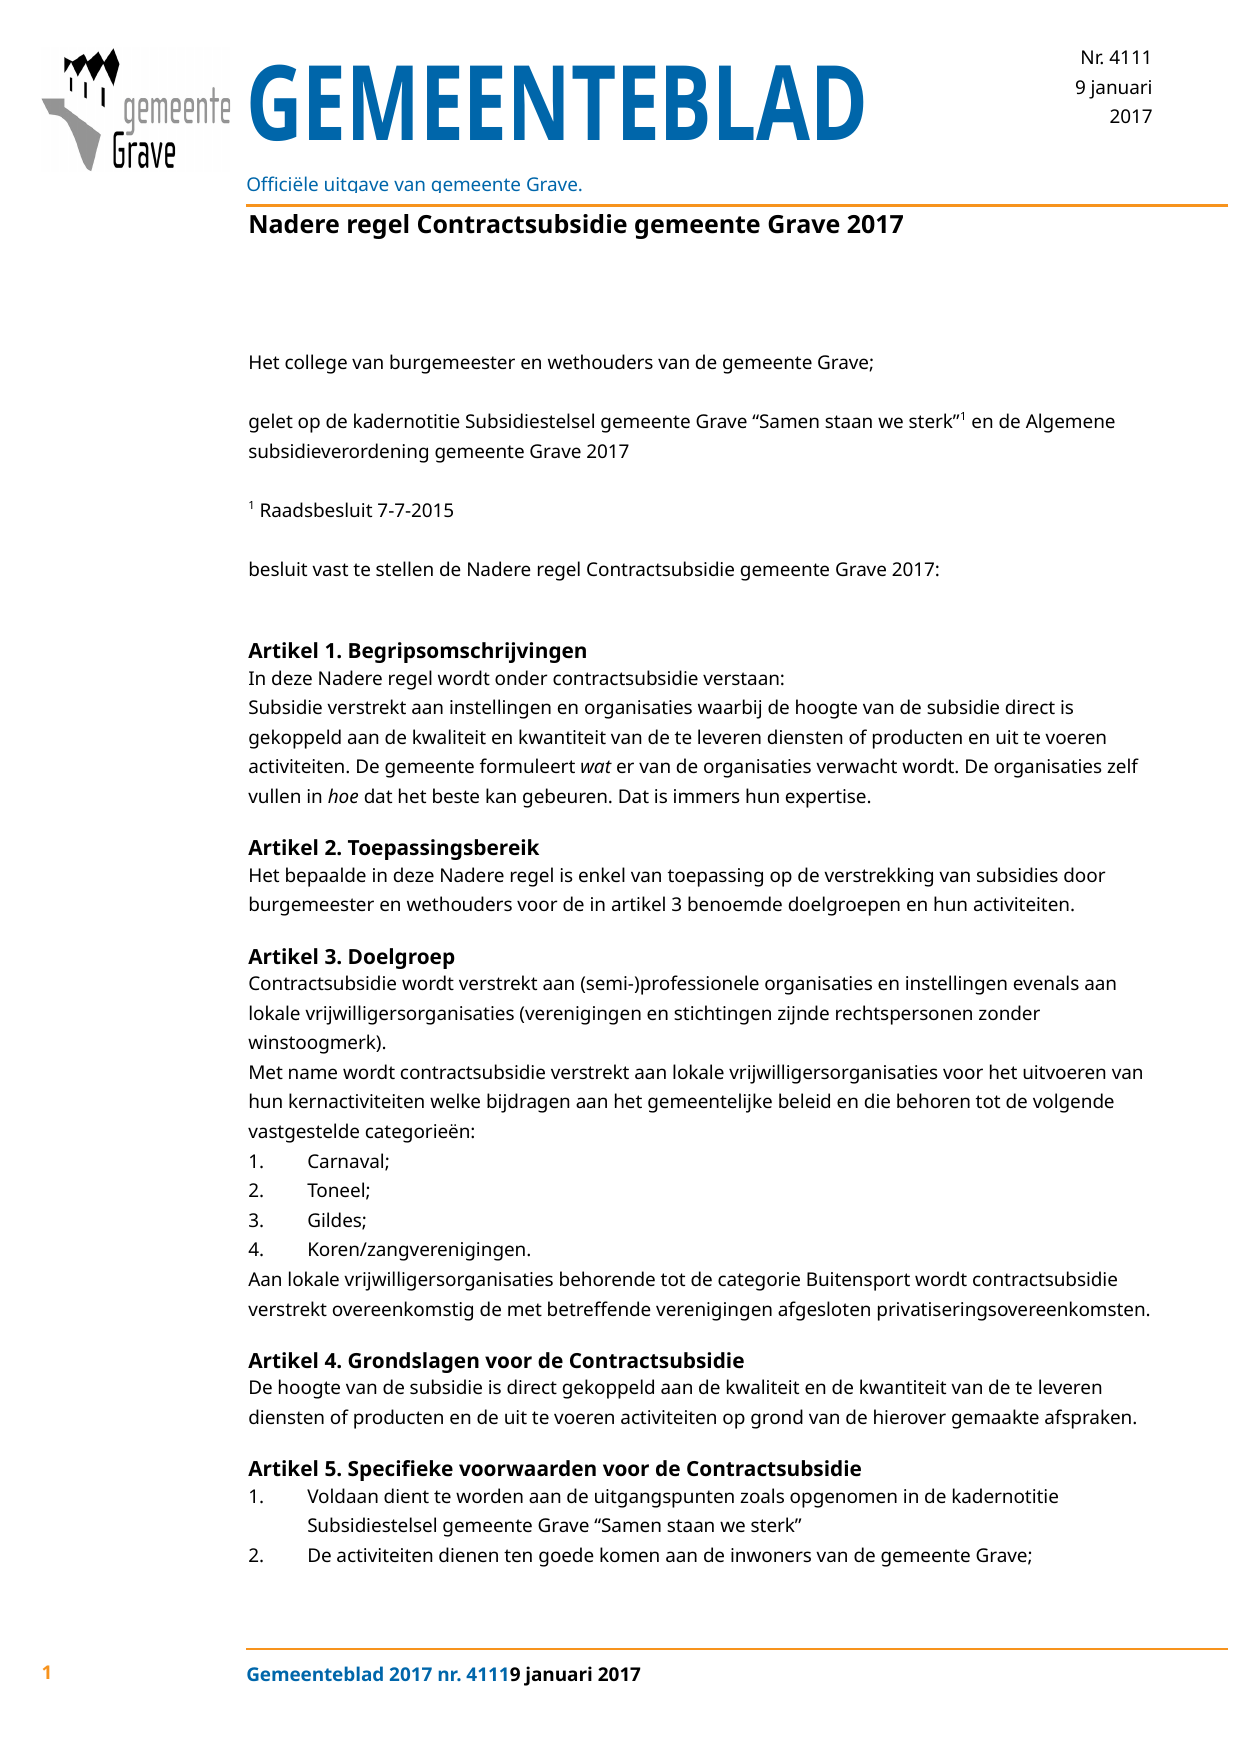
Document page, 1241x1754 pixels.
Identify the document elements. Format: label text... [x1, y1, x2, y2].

text besluit vast te stellen de Nadere regel Contractsubsidie gemeente Grave 2017: [248, 556, 1152, 582]
list Voldaan dient te worden aan de uitgangspunten zoals opgenomen in de kadernotitie Subsidiestelsel gemeente Grave “Samen staan we sterk” [248, 1483, 1152, 1538]
list Gildes; [248, 1207, 1152, 1233]
text De hoogte van de subsidie is direct gekoppeld aan de kwaliteit en de kwantiteit van de te leveren [248, 1374, 1152, 1400]
text Het bepaalde in deze Nadere regel is enkel van toepassing op de verstrekking van subsidies door burgemeester en wethouders voor de in artikel 3 benoemde doelgroepen en hun activiteiten. [248, 862, 1152, 917]
text Artikel 3. Doelgroep [248, 942, 1152, 970]
list Carnaval; [248, 1148, 1152, 1173]
list Koren/zangverenigingen. [248, 1237, 1152, 1262]
text Subsidie verstrekt aan instellingen en organisaties waarbij de hoogte van de subsidie direct is gekoppeld aan de kwaliteit en kwantiteit van de te leveren diensten of producten en uit te voeren activiteiten. De gemeente formuleert wat er van de organisaties verwacht wordt. De organisaties zelf vullen in hoe dat het beste kan gebeuren. Dat is immers hun expertise. [248, 694, 1152, 809]
text diensten of producten en de uit te voeren activiteiten op grond van de hierover gemaakte afspraken. [248, 1404, 1152, 1430]
text Artikel 4. Grondslagen voor de Contractsubsidie [248, 1346, 1152, 1374]
text Het college van burgemeester en wethouders van de gemeente Grave; [248, 349, 1152, 375]
text Met name wordt contractsubsidie verstrekt aan lokale vrijwilligersorganisaties voor het uitvoeren van hun kernactiviteiten welke bijdragen aan het gemeentelijke beleid en die behoren tot de volgende vastgestelde categorieën: [248, 1059, 1152, 1144]
text gelet op de kadernotitie Subsidiestelsel gemeente Grave “Samen staan we sterk”1 en de Algemene subsidieverordening gemeente Grave 2017 [248, 408, 1152, 464]
text In deze Nadere regel wordt onder contractsubsidie verstaan: [248, 665, 1152, 690]
list De activiteiten dienen ten goede komen aan de inwoners van de gemeente Grave; [248, 1542, 1152, 1568]
text Contractsubsidie wordt verstrekt aan (semi-)professionele organisaties en instellingen evenals aan lokale vrijwilligersorganisaties (verenigingen en stichtingen zijnde rechtspersonen zonder winstoogmerk). [248, 970, 1152, 1055]
text Artikel 1. Begripsomschrijvingen [248, 636, 1152, 665]
picture [41, 47, 231, 172]
text Artikel 5. Specifieke voorwaarden voor de Contractsubsidie [248, 1454, 1152, 1483]
list Toneel; [248, 1177, 1152, 1203]
text 1 Raadsbesluit 7-7-2015 [248, 497, 1152, 523]
text Nadere regel Contractsubsidie gemeente Grave 2017 [248, 207, 1152, 241]
text Artikel 2. Toepassingsbereik [248, 833, 1152, 862]
text Aan lokale vrijwilligersorganisaties behorende tot de categorie Buitensport wordt contractsubsidie verstrekt overeenkomstig de met betreffende verenigingen afgesloten privatiseringsovereenkomsten. [248, 1266, 1152, 1321]
